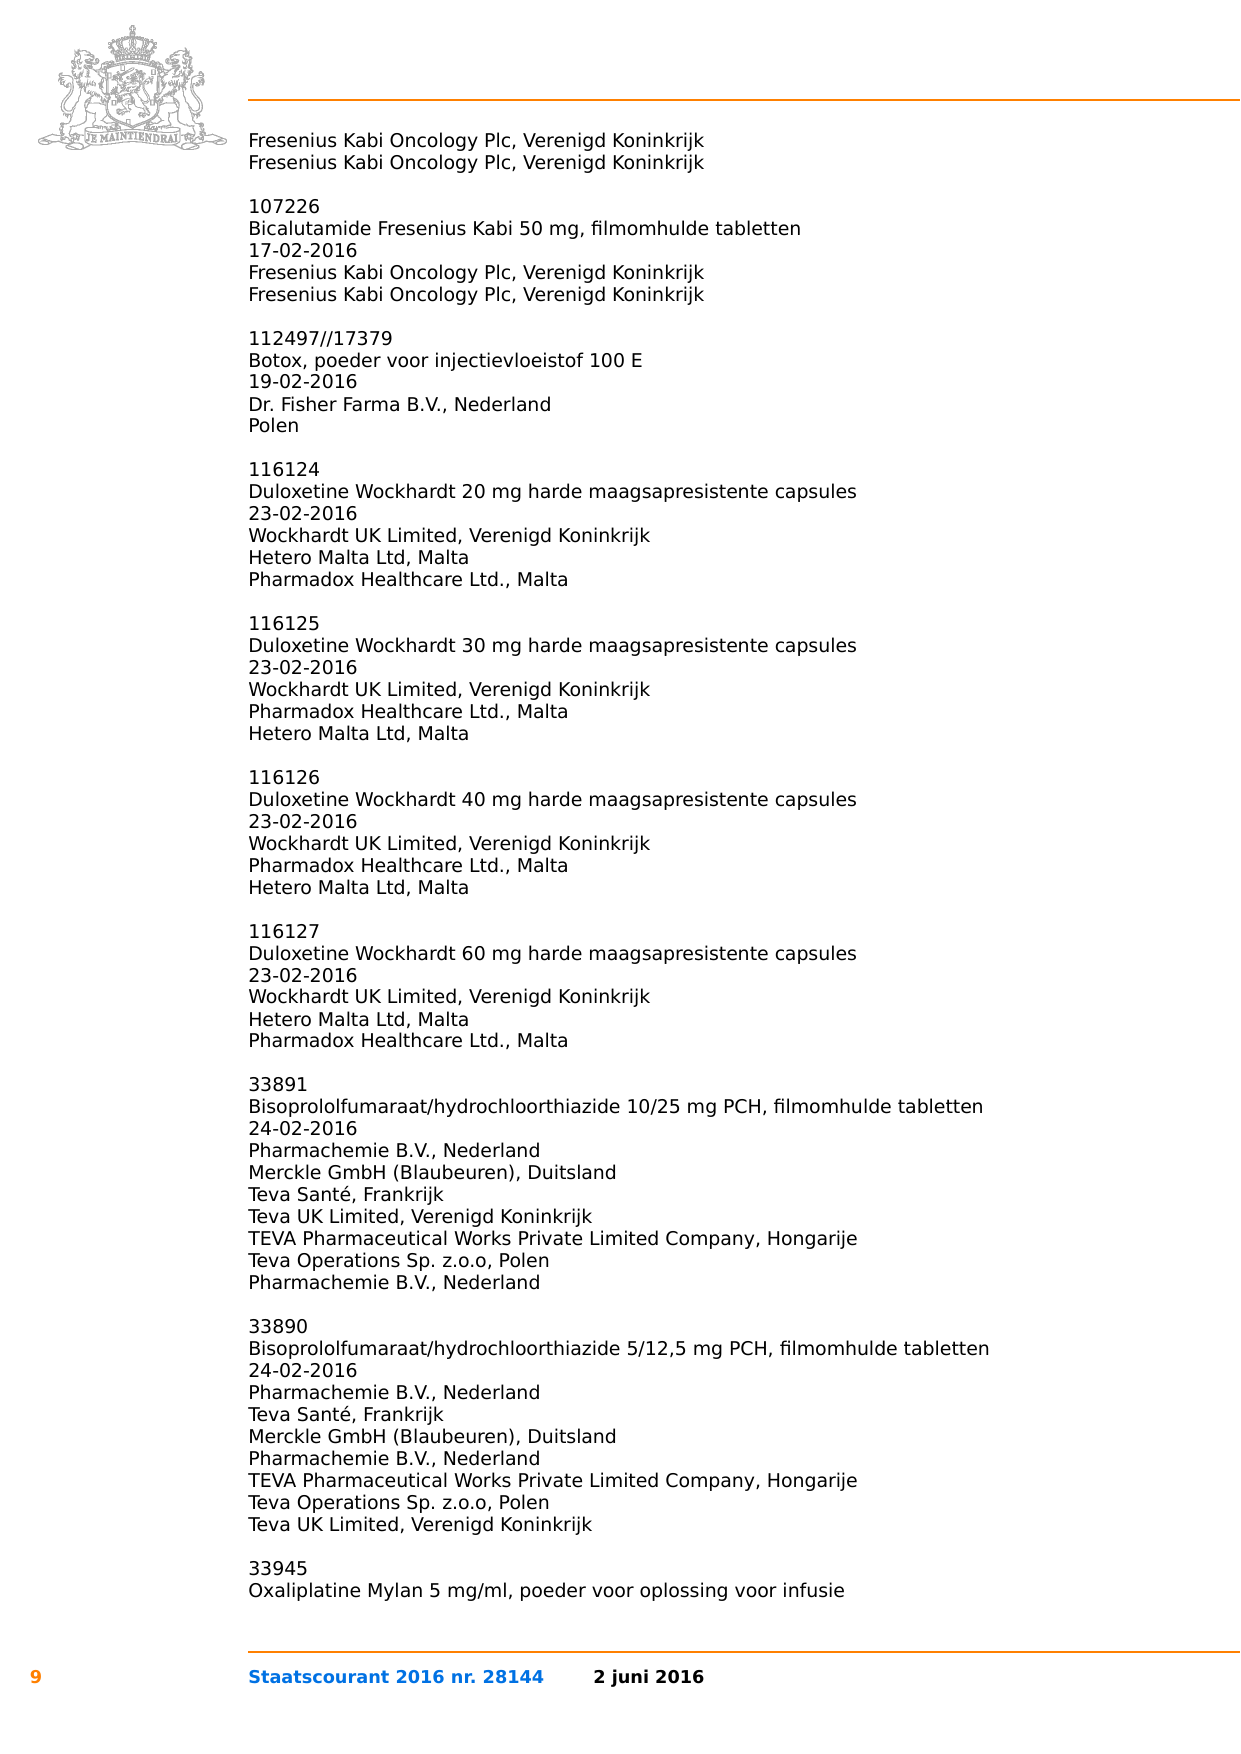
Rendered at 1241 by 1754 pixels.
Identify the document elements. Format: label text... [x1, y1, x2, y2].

text 19-02-2016 [248, 371, 1163, 393]
text 23-02-2016 [248, 657, 1163, 679]
text Dr. Fisher Farma B.V., Nederland [248, 393, 1163, 415]
text Teva UK Limited, Verenigd Koninkrijk [248, 1206, 1163, 1228]
text 23-02-2016 [248, 811, 1163, 833]
text Teva UK Limited, Verenigd Koninkrijk [248, 1514, 1163, 1536]
text Wockhardt UK Limited, Verenigd Koninkrijk [248, 833, 1163, 855]
text Teva Operations Sp. z.o.o, Polen [248, 1250, 1163, 1272]
text Pharmadox Healthcare Ltd., Malta [248, 855, 1163, 877]
text 33945 [248, 1558, 1163, 1579]
text TEVA Pharmaceutical Works Private Limited Company, Hongarije [248, 1470, 1163, 1492]
text Pharmachemie B.V., Nederland [248, 1382, 1163, 1404]
text Pharmadox Healthcare Ltd., Malta [248, 569, 1163, 591]
text Teva Santé, Frankrijk [248, 1184, 1163, 1206]
picture [38, 25, 227, 150]
text Polen [248, 415, 1163, 437]
text Teva Santé, Frankrijk [248, 1404, 1163, 1426]
text Duloxetine Wockhardt 30 mg harde maagsapresistente capsules [248, 635, 1163, 657]
text Fresenius Kabi Oncology Plc, Verenigd Koninkrijk [248, 284, 1163, 306]
text Fresenius Kabi Oncology Plc, Verenigd Koninkrijk [248, 262, 1163, 284]
text 33891 [248, 1074, 1163, 1096]
text Duloxetine Wockhardt 20 mg harde maagsapresistente capsules [248, 481, 1163, 503]
text Merckle GmbH (Blaubeuren), Duitsland [248, 1426, 1163, 1448]
text Pharmachemie B.V., Nederland [248, 1448, 1163, 1470]
text Hetero Malta Ltd, Malta [248, 547, 1163, 569]
text Wockhardt UK Limited, Verenigd Koninkrijk [248, 986, 1163, 1008]
text Merckle GmbH (Blaubeuren), Duitsland [248, 1162, 1163, 1184]
text Bisoprololfumaraat/hydrochloorthiazide 10/25 mg PCH, filmomhulde tabletten [248, 1096, 1163, 1118]
text 116126 [248, 767, 1163, 789]
text Pharmadox Healthcare Ltd., Malta [248, 701, 1163, 723]
text Pharmachemie B.V., Nederland [248, 1272, 1163, 1294]
text Fresenius Kabi Oncology Plc, Verenigd Koninkrijk [248, 130, 1163, 152]
text 116127 [248, 921, 1163, 942]
text 33890 [248, 1316, 1163, 1338]
text 112497//17379 [248, 327, 1163, 349]
text Fresenius Kabi Oncology Plc, Verenigd Koninkrijk [248, 152, 1163, 174]
text Bisoprololfumaraat/hydrochloorthiazide 5/12,5 mg PCH, filmomhulde tabletten [248, 1338, 1163, 1360]
text Hetero Malta Ltd, Malta [248, 1008, 1163, 1030]
text 116125 [248, 613, 1163, 635]
text Oxaliplatine Mylan 5 mg/ml, poeder voor oplossing voor infusie [248, 1579, 1163, 1602]
text 107226 [248, 196, 1163, 218]
text Duloxetine Wockhardt 60 mg harde maagsapresistente capsules [248, 942, 1163, 964]
text Pharmachemie B.V., Nederland [248, 1140, 1163, 1162]
text Teva Operations Sp. z.o.o, Polen [248, 1492, 1163, 1514]
text Duloxetine Wockhardt 40 mg harde maagsapresistente capsules [248, 789, 1163, 811]
text Wockhardt UK Limited, Verenigd Koninkrijk [248, 679, 1163, 701]
text Hetero Malta Ltd, Malta [248, 877, 1163, 899]
text Hetero Malta Ltd, Malta [248, 723, 1163, 745]
text 24-02-2016 [248, 1360, 1163, 1382]
text Botox, poeder voor injectievloeistof 100 E [248, 349, 1163, 371]
text 24-02-2016 [248, 1118, 1163, 1140]
text Bicalutamide Fresenius Kabi 50 mg, filmomhulde tabletten [248, 218, 1163, 240]
text 23-02-2016 [248, 503, 1163, 525]
text Pharmadox Healthcare Ltd., Malta [248, 1030, 1163, 1052]
text 116124 [248, 459, 1163, 481]
text 17-02-2016 [248, 240, 1163, 262]
text 23-02-2016 [248, 964, 1163, 986]
text TEVA Pharmaceutical Works Private Limited Company, Hongarije [248, 1228, 1163, 1250]
text Wockhardt UK Limited, Verenigd Koninkrijk [248, 525, 1163, 547]
